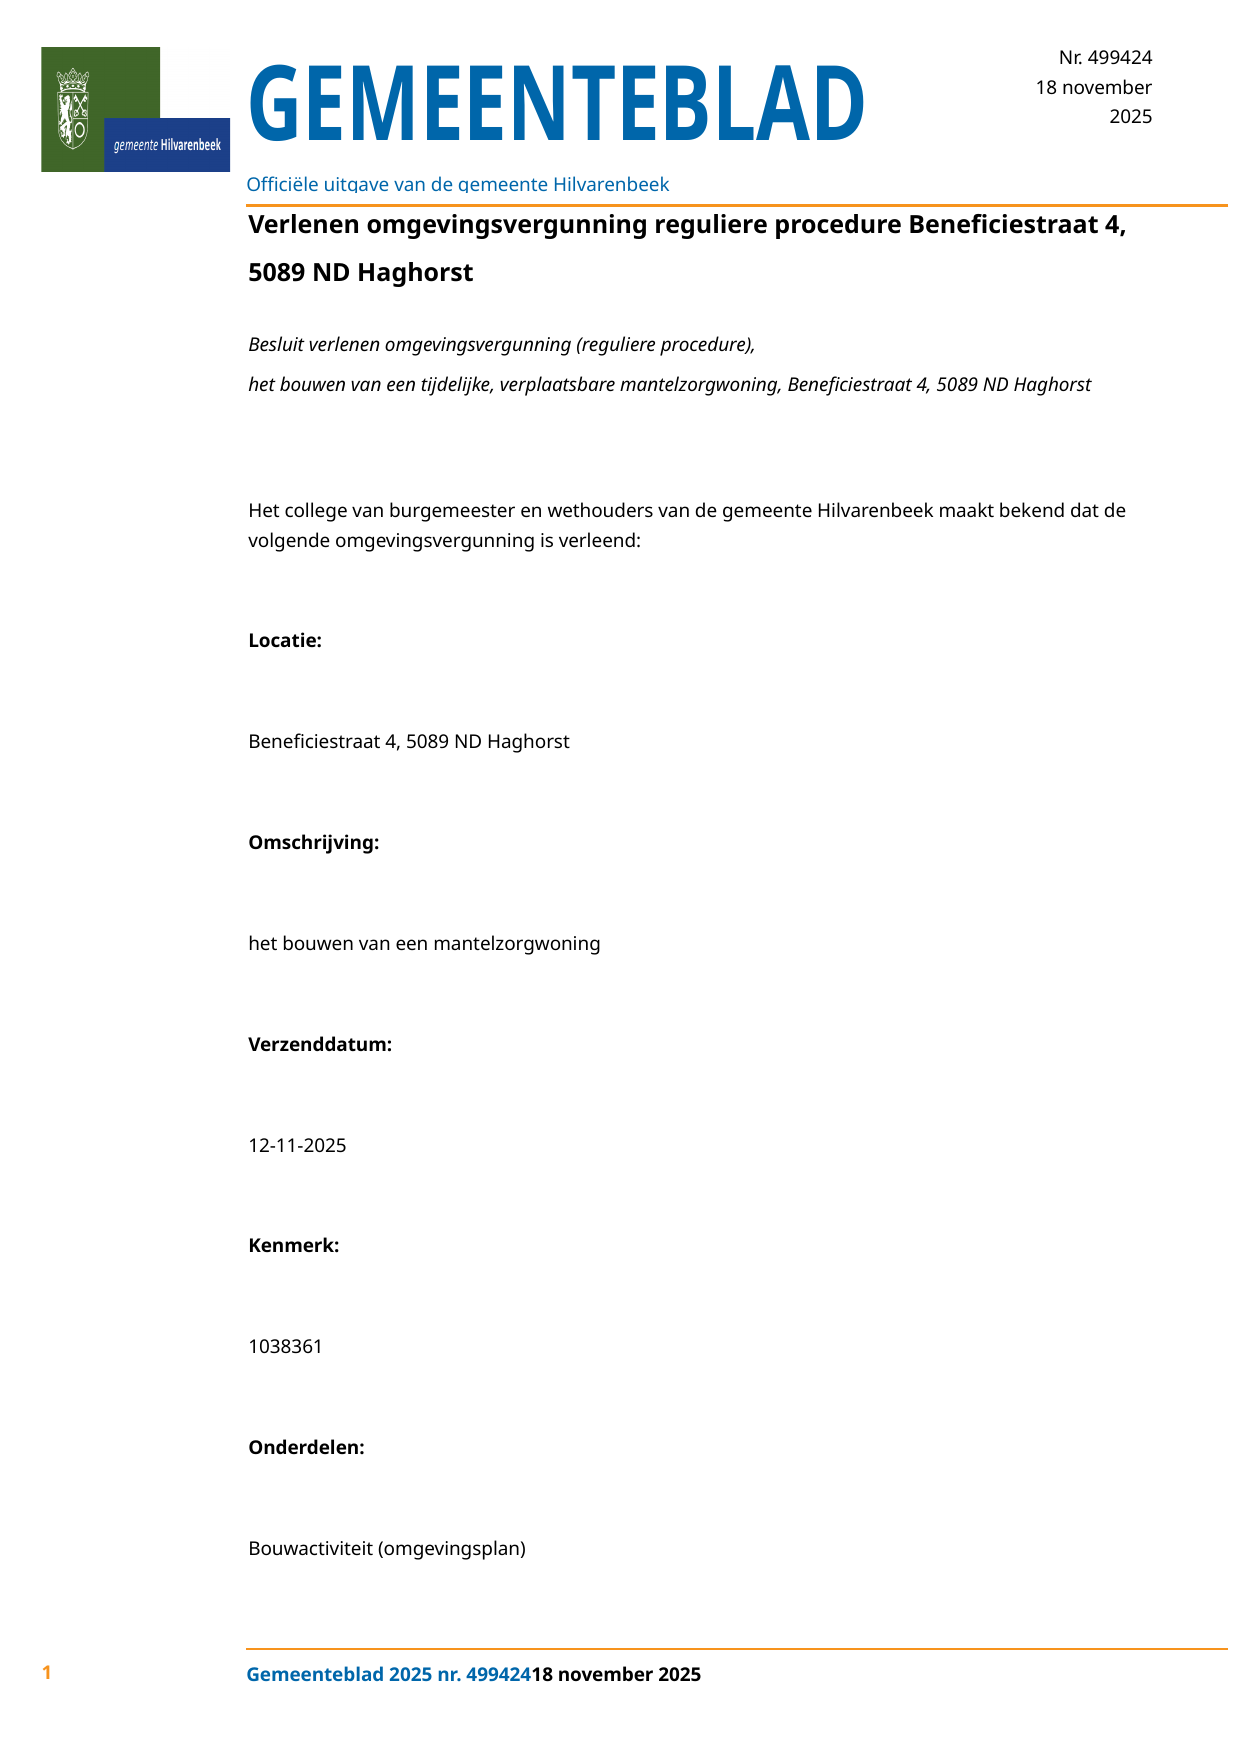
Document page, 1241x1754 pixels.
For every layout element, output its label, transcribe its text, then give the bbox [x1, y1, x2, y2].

text Locatie: [248, 628, 1152, 653]
picture [41, 47, 231, 172]
text Besluit verlenen omgevingsvergunning (reguliere procedure), [248, 331, 1152, 357]
text het bouwen van een tijdelijke, verplaatsbare mantelzorgwoning, Beneficiestraat 4, 5089 ND Haghorst [248, 371, 1152, 396]
text Kenmerk: [248, 1233, 1152, 1258]
text 1038361 [248, 1333, 1152, 1359]
text Bouwactiviteit (omgevingsplan) [248, 1535, 1152, 1561]
text Verlenen omgevingsvergunning reguliere procedure Beneficiestraat 4, 5089 ND Haghorst [248, 207, 1152, 288]
text Omschrijving: [248, 829, 1152, 855]
text Verzenddatum: [248, 1031, 1152, 1057]
text 12-11-2025 [248, 1132, 1152, 1158]
text Beneficiestraat 4, 5089 ND Haghorst [248, 728, 1152, 754]
text Het college van burgemeester en wethouders van de gemeente Hilvarenbeek maakt bekend dat de volgende omgevingsvergunning is verleend: [248, 497, 1152, 553]
text Onderdelen: [248, 1434, 1152, 1460]
text het bouwen van een mantelzorgwoning [248, 930, 1152, 956]
